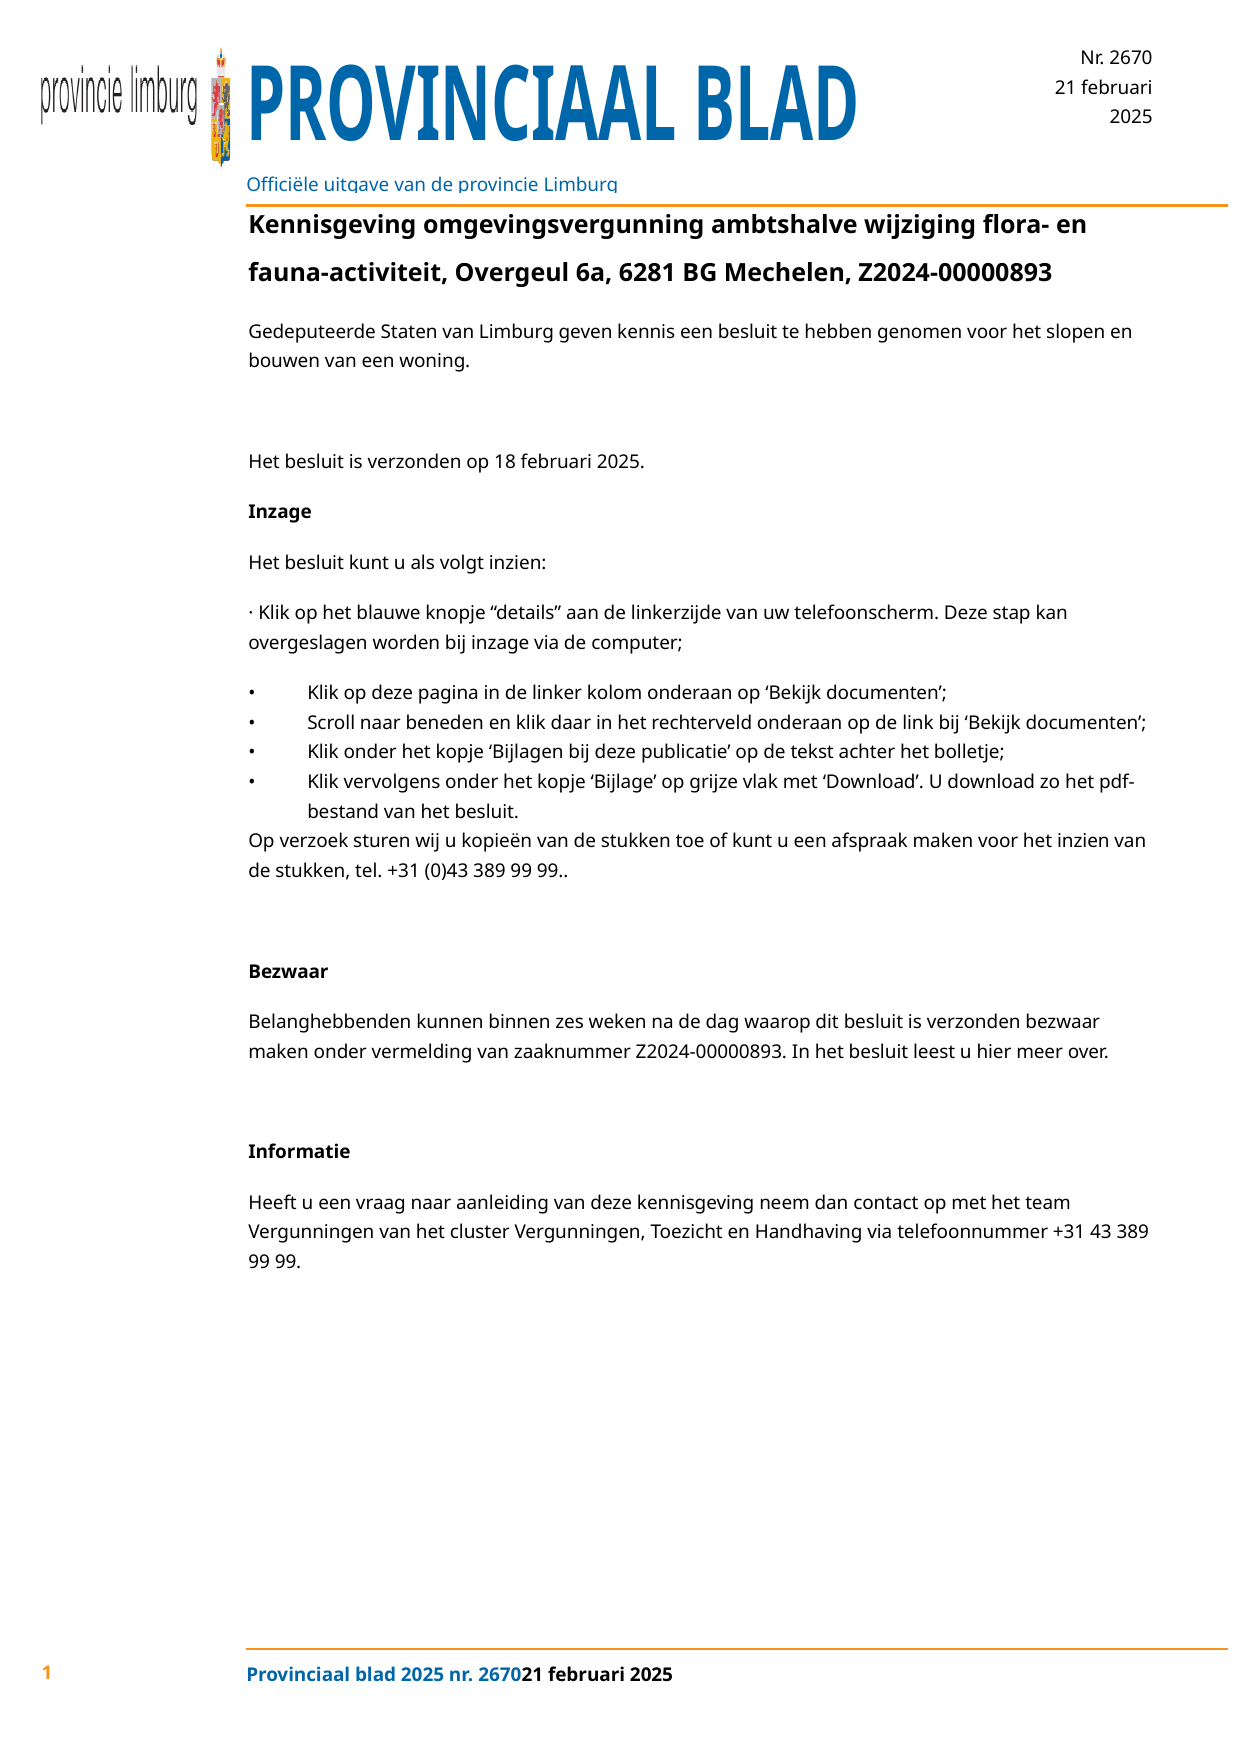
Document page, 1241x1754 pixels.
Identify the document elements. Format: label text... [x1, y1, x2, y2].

list Scroll naar beneden en klik daar in het rechterveld onderaan op de link bij ‘Bekijk documenten’; [248, 709, 1152, 735]
list Klik vervolgens onder het kopje ‘Bijlage’ op grijze vlak met ‘Download’. U download zo het pdf-bestand van het besluit. [248, 768, 1152, 824]
list Klik onder het kopje ‘Bijlagen bij deze publicatie’ op de tekst achter het bolletje; [248, 739, 1152, 764]
text Bezwaar [248, 958, 1152, 984]
text Informatie [248, 1139, 1152, 1164]
text Gedeputeerde Staten van Limburg geven kennis een besluit te hebben genomen voor het slopen en bouwen van een woning. [248, 318, 1152, 373]
text · Klik op het blauwe knopje “details” aan de linkerzijde van uw telefoonscherm. Deze stap kan overgeslagen worden bij inzage via de computer; [248, 599, 1152, 655]
text Inzage [248, 499, 1152, 524]
text Belanghebbenden kunnen binnen zes weken na de dag waarop dit besluit is verzonden bezwaar maken onder vermelding van zaaknummer Z2024-00000893. In het besluit leest u hier meer over. [248, 1008, 1152, 1064]
text Heeft u een vraag naar aanleiding van deze kennisgeving neem dan contact op met het team Vergunningen van het cluster Vergunningen, Toezicht en Handhaving via telefoonnummer +31 43 389 99 99. [248, 1189, 1152, 1274]
text Het besluit is verzonden op 18 februari 2025. [248, 448, 1152, 474]
list Klik op deze pagina in de linker kolom onderaan op ‘Bekijk documenten’; [248, 679, 1152, 705]
text Het besluit kunt u als volgt inzien: [248, 549, 1152, 575]
picture [41, 47, 231, 172]
text Kennisgeving omgevingsvergunning ambtshalve wijziging flora- en fauna-activiteit, Overgeul 6a, 6281 BG Mechelen, Z2024-00000893 [248, 207, 1152, 288]
text Op verzoek sturen wij u kopieën van de stukken toe of kunt u een afspraak maken voor het inzien van de stukken, tel. +31 (0)43 389 99 99.. [248, 827, 1152, 883]
